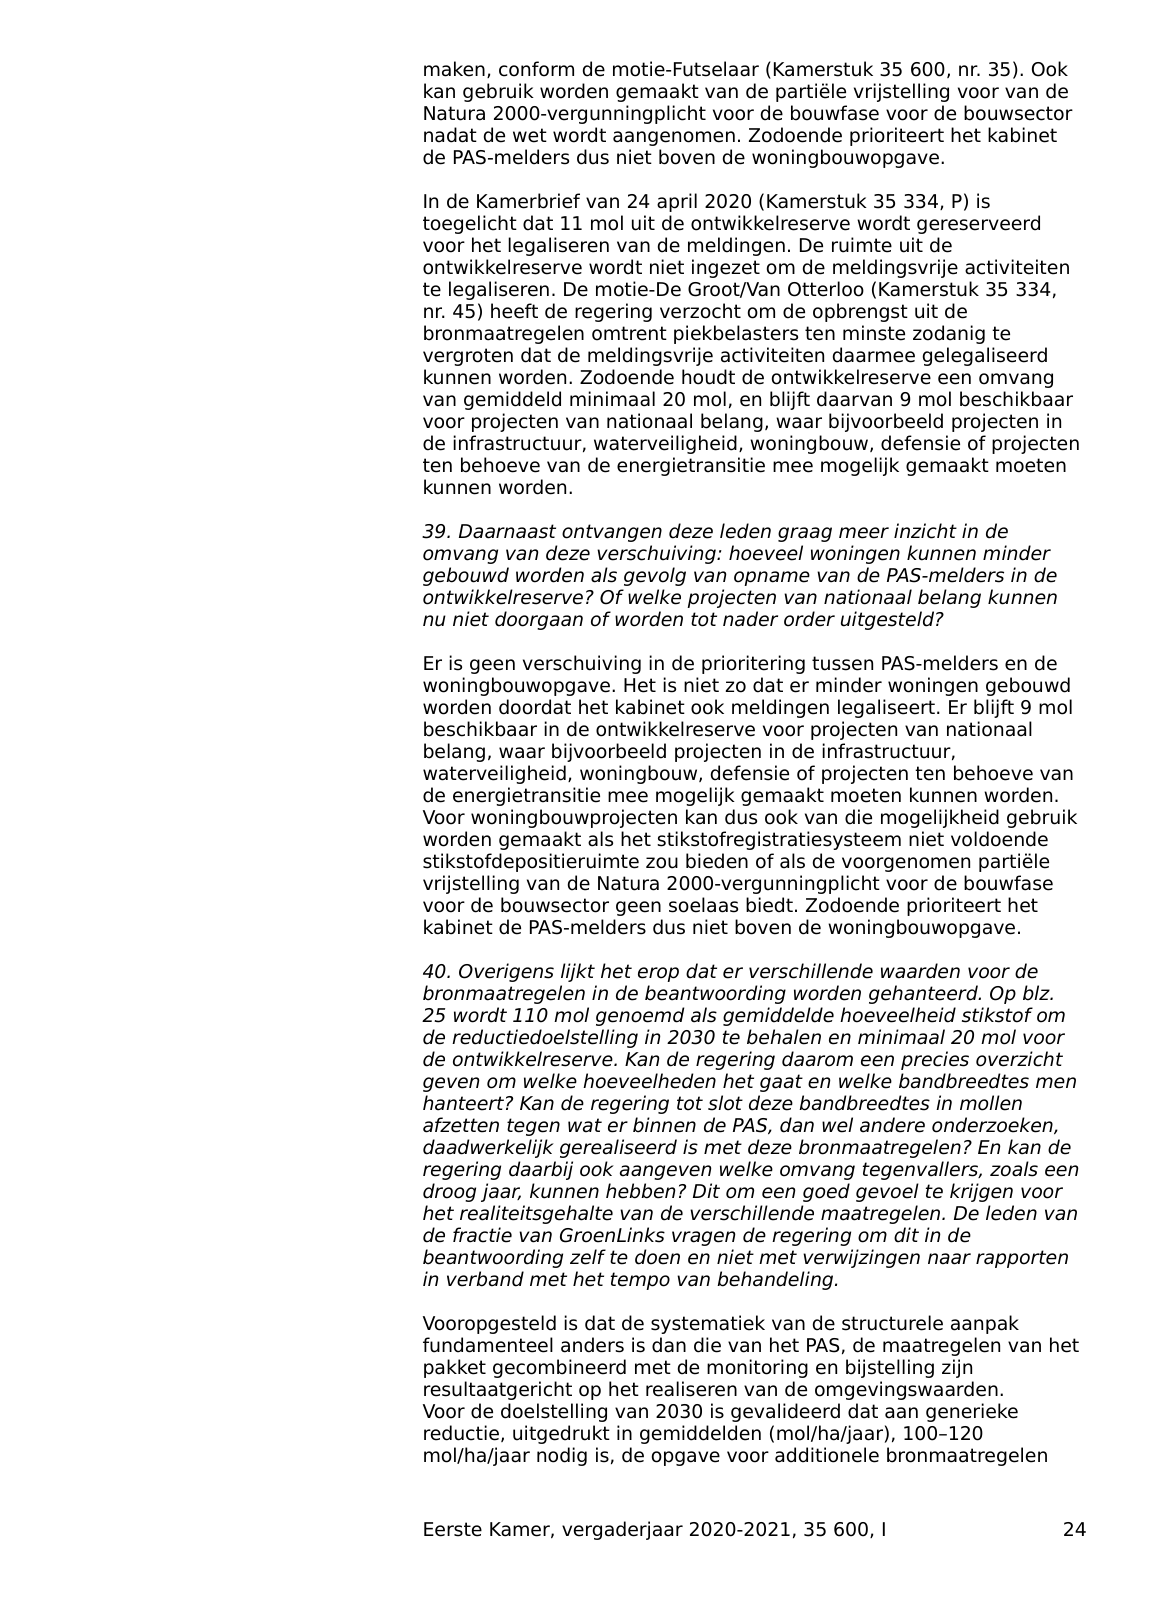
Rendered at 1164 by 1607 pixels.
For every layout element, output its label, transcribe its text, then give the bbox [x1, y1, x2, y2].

text In de Kamerbrief van 24 april 2020 (Kamerstuk 35 334, P) is toegelicht dat 11 mol uit de ontwikkelreserve wordt gereserveerd voor het legaliseren van de meldingen. De ruimte uit de ontwikkelreserve wordt niet ingezet om de meldingsvrije activiteiten te legaliseren. De motie-De Groot/Van Otterloo (Kamerstuk 35 334, nr. 45) heeft de regering verzocht om de opbrengst uit de bronmaatregelen omtrent piekbelasters ten minste zodanig te vergroten dat de meldingsvrije activiteiten daarmee gelegaliseerd kunnen worden. Zodoende houdt de ontwikkelreserve een omvang van gemiddeld minimaal 20 mol, en blijft daarvan 9 mol beschikbaar voor projecten van nationaal belang, waar bijvoorbeeld projecten in de infrastructuur, waterveiligheid, woningbouw, defensie of projecten ten behoeve van de energietransitie mee mogelijk gemaakt moeten kunnen worden. [422, 191, 1087, 499]
text 39. Daarnaast ontvangen deze leden graag meer inzicht in de omvang van deze verschuiving: hoeveel woningen kunnen minder gebouwd worden als gevolg van opname van de PAS-melders in de ontwikkelreserve? Of welke projecten van nationaal belang kunnen nu niet doorgaan of worden tot nader order uitgesteld? [422, 521, 1087, 631]
text maken, conform de motie-Futselaar (Kamerstuk 35 600, nr. 35). Ook kan gebruik worden gemaakt van de partiële vrijstelling voor van de Natura 2000-vergunningplicht voor de bouwfase voor de bouwsector nadat de wet wordt aangenomen. Zodoende prioriteert het kabinet de PAS-melders dus niet boven de woningbouwopgave. [422, 59, 1087, 169]
text Vooropgesteld is dat de systematiek van de structurele aanpak fundamenteel anders is dan die van het PAS, de maatregelen van het pakket gecombineerd met de monitoring en bijstelling zijn resultaatgericht op het realiseren van de omgevingswaarden. [422, 1313, 1087, 1401]
text 40. Overigens lijkt het erop dat er verschillende waarden voor de bronmaatregelen in de beantwoording worden gehanteerd. Op blz. 25 wordt 110 mol genoemd als gemiddelde hoeveelheid stikstof om de reductiedoelstelling in 2030 te behalen en minimaal 20 mol voor de ontwikkelreserve. Kan de regering daarom een precies overzicht geven om welke hoeveelheden het gaat en welke bandbreedtes men hanteert? Kan de regering tot slot deze bandbreedtes in mollen afzetten tegen wat er binnen de PAS, dan wel andere onderzoeken, daadwerkelijk gerealiseerd is met deze bronmaatregelen? En kan de regering daarbij ook aangeven welke omvang tegenvallers, zoals een droog jaar, kunnen hebben? Dit om een goed gevoel te krijgen voor het realiteitsgehalte van de verschillende maatregelen. De leden van de fractie van GroenLinks vragen de regering om dit in de beantwoording zelf te doen en niet met verwijzingen naar rapporten in verband met het tempo van behandeling. [422, 961, 1087, 1291]
text Voor de doelstelling van 2030 is gevalideerd dat aan generieke reductie, uitgedrukt in gemiddelden (mol/ha/jaar), 100–120 mol/ha/jaar nodig is, de opgave voor additionele bronmaatregelen [422, 1401, 1087, 1467]
text Er is geen verschuiving in de prioritering tussen PAS-melders en de woningbouwopgave. Het is niet zo dat er minder woningen gebouwd worden doordat het kabinet ook meldingen legaliseert. Er blijft 9 mol beschikbaar in de ontwikkelreserve voor projecten van nationaal belang, waar bijvoorbeeld projecten in de infrastructuur, waterveiligheid, woningbouw, defensie of projecten ten behoeve van de energietransitie mee mogelijk gemaakt moeten kunnen worden. Voor woningbouwprojecten kan dus ook van die mogelijkheid gebruik worden gemaakt als het stikstofregistratiesysteem niet voldoende stikstofdepositieruimte zou bieden of als de voorgenomen partiële vrijstelling van de Natura 2000-vergunningplicht voor de bouwfase voor de bouwsector geen soelaas biedt. Zodoende prioriteert het kabinet de PAS-melders dus niet boven de woningbouwopgave. [422, 653, 1087, 939]
